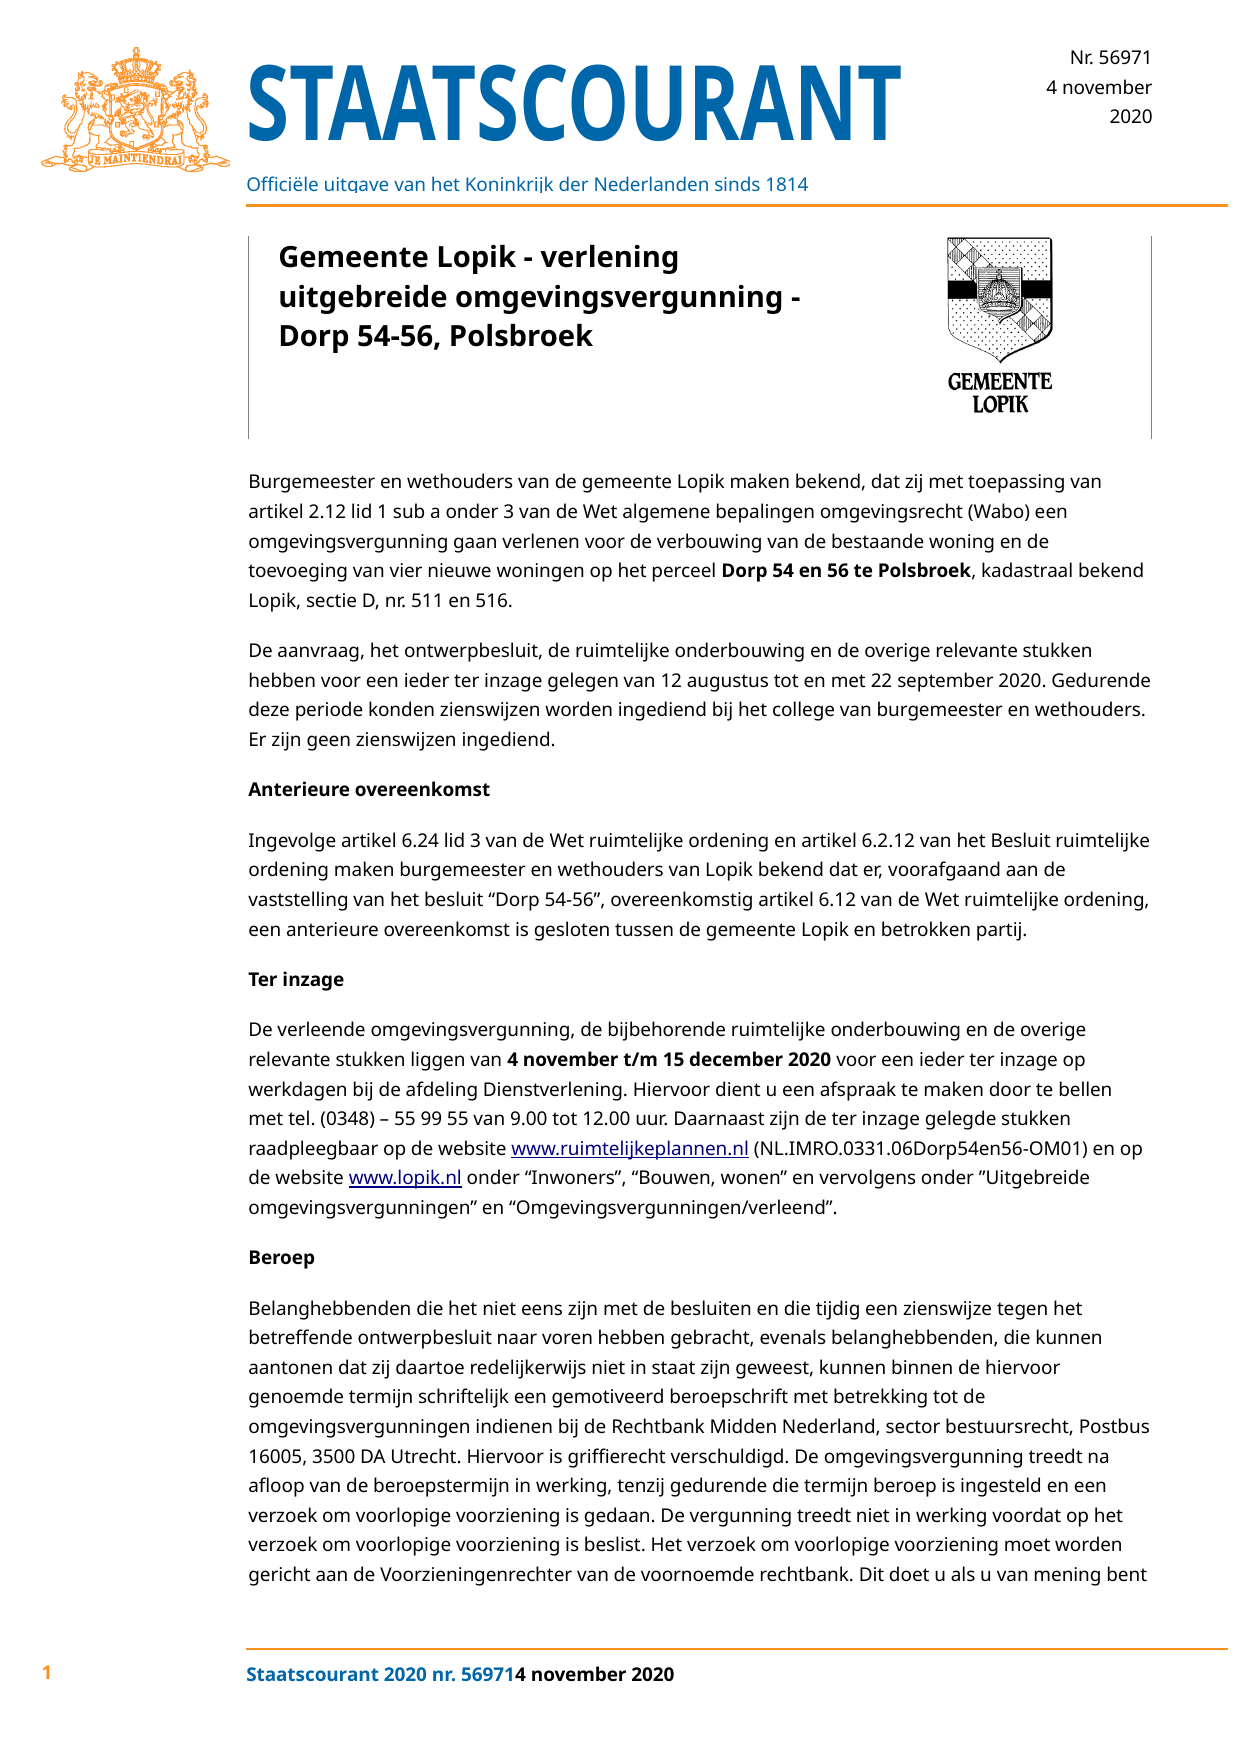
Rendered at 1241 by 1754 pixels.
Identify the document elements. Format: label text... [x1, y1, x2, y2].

table_header [850, 414, 1151, 439]
text Burgemeester en wethouders van de gemeente Lopik maken bekend, dat zij met toepassing van artikel 2.12 lid 1 sub a onder 3 van de Wet algemene bepalingen omgevingsrecht (Wabo) een omgevingsvergunning gaan verlenen voor de verbouwing van de bestaande woning en de toevoeging van vier nieuwe woningen op het perceel Dorp 54 en 56 te Polsbroek, kadastraal bekend Lopik, sectie D, nr. 511 en 516. [248, 469, 1152, 613]
text Ter inzage [248, 966, 1152, 992]
table_header [850, 236, 946, 413]
text Beroep [248, 1244, 1152, 1270]
table_header Gemeente Lopik - verlening uitgebreide omgevingsvergunning - Dorp 54-56, Polsbroek [249, 236, 850, 439]
table_header [1055, 236, 1151, 413]
text De verleende omgevingsvergunning, de bijbehorende ruimtelijke onderbouwing en de overige relevante stukken liggen van 4 november t/m 15 december 2020 voor een ieder ter inzage op werkdagen bij de afdeling Dienstverlening. Hiervoor dient u een afspraak te maken door te bellen met tel. (0348) – 55 99 55 van 9.00 tot 12.00 uur. Daarnaast zijn de ter inzage gelegde stukken raadpleegbaar op de website www.ruimtelijkeplannen.nl (NL.IMRO.0331.06Dorp54en56-OM01) en op de website www.lopik.nl onder “Inwoners”, “Bouwen, wonen” en vervolgens onder ”Uitgebreide omgevingsvergunningen” en “Omgevingsvergunningen/verleend”. [248, 1017, 1152, 1220]
picture [41, 47, 231, 172]
text Anterieure overeenkomst [248, 777, 1152, 802]
text Ingevolge artikel 6.24 lid 3 van de Wet ruimtelijke ordening en artikel 6.2.12 van het Besluit ruimtelijke ordening maken burgemeester en wethouders van Lopik bekend dat er, voorafgaand aan de vaststelling van het besluit “Dorp 54-56”, overeenkomstig artikel 6.12 van de Wet ruimtelijke ordening, een anterieure overeenkomst is gesloten tussen de gemeente Lopik en betrokken partij. [248, 827, 1152, 941]
picture [946, 236, 1055, 414]
text De aanvraag, het ontwerpbesluit, de ruimtelijke onderbouwing en de overige relevante stukken hebben voor een ieder ter inzage gelegen van 12 augustus tot en met 22 september 2020. Gedurende deze periode konden zienswijzen worden ingediend bij het college van burgemeester en wethouders. Er zijn geen zienswijzen ingediend. [248, 637, 1152, 752]
text Belanghebbenden die het niet eens zijn met de besluiten en die tijdig een zienswijze tegen het betreffende ontwerpbesluit naar voren hebben gebracht, evenals belanghebbenden, die kunnen aantonen dat zij daartoe redelijkerwijs niet in staat zijn geweest, kunnen binnen de hiervoor genoemde termijn schriftelijk een gemotiveerd beroepschrift met betrekking tot de omgevingsvergunningen indienen bij de Rechtbank Midden Nederland, sector bestuursrecht, Postbus 16005, 3500 DA Utrecht. Hiervoor is griffierecht verschuldigd. De omgevingsvergunning treedt na afloop van de beroepstermijn in werking, tenzij gedurende die termijn beroep is ingesteld en een verzoek om voorlopige voorziening is gedaan. De vergunning treedt niet in werking voordat op het verzoek om voorlopige voorziening is beslist. Het verzoek om voorlopige voorziening moet worden gericht aan de Voorzieningenrechter van de voornoemde rechtbank. Dit doet u als u van mening bent [248, 1295, 1152, 1587]
